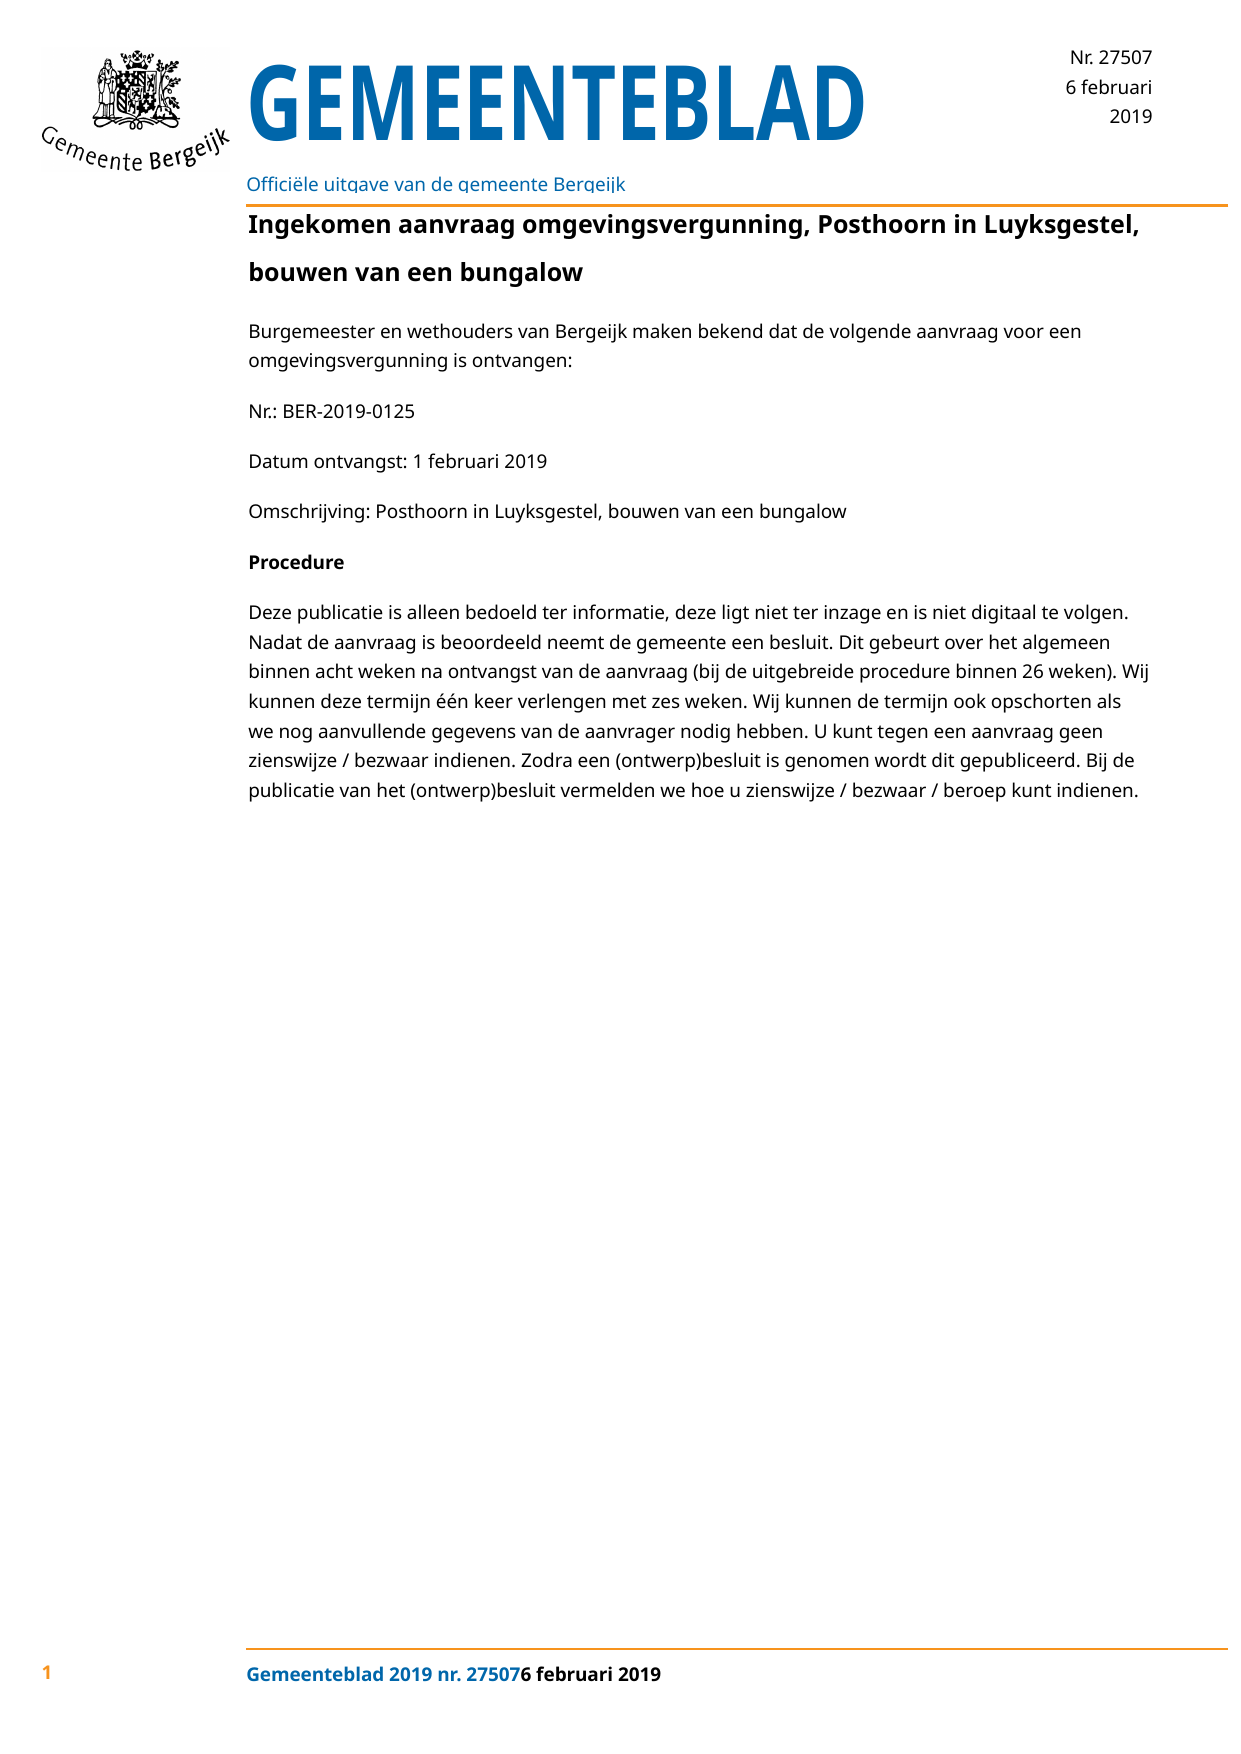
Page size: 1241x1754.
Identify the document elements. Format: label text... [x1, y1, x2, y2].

text Ingekomen aanvraag omgevingsvergunning, Posthoorn in Luyksgestel, bouwen van een bungalow [248, 207, 1152, 288]
text Datum ontvangst: 1 februari 2019 [248, 448, 1152, 474]
text Deze publicatie is alleen bedoeld ter informatie, deze ligt niet ter inzage en is niet digitaal te volgen. Nadat de aanvraag is beoordeeld neemt de gemeente een besluit. Dit gebeurt over het algemeen binnen acht weken na ontvangst van de aanvraag (bij de uitgebreide procedure binnen 26 weken). Wij kunnen deze termijn één keer verlengen met zes weken. Wij kunnen de termijn ook opschorten als we nog aanvullende gegevens van de aanvrager nodig hebben. U kunt tegen een aanvraag geen zienswijze / bezwaar indienen. Zodra een (ontwerp)besluit is genomen wordt dit gepubliceerd. Bij de publicatie van het (ontwerp)besluit vermelden we hoe u zienswijze / bezwaar / beroep kunt indienen. [248, 599, 1152, 803]
picture [41, 47, 231, 172]
text Omschrijving: Posthoorn in Luyksgestel, bouwen van een bungalow [248, 499, 1152, 524]
text Procedure [248, 549, 1152, 575]
text Burgemeester en wethouders van Bergeijk maken bekend dat de volgende aanvraag voor een omgevingsvergunning is ontvangen: [248, 318, 1152, 373]
text Nr.: BER-2019-0125 [248, 398, 1152, 424]
